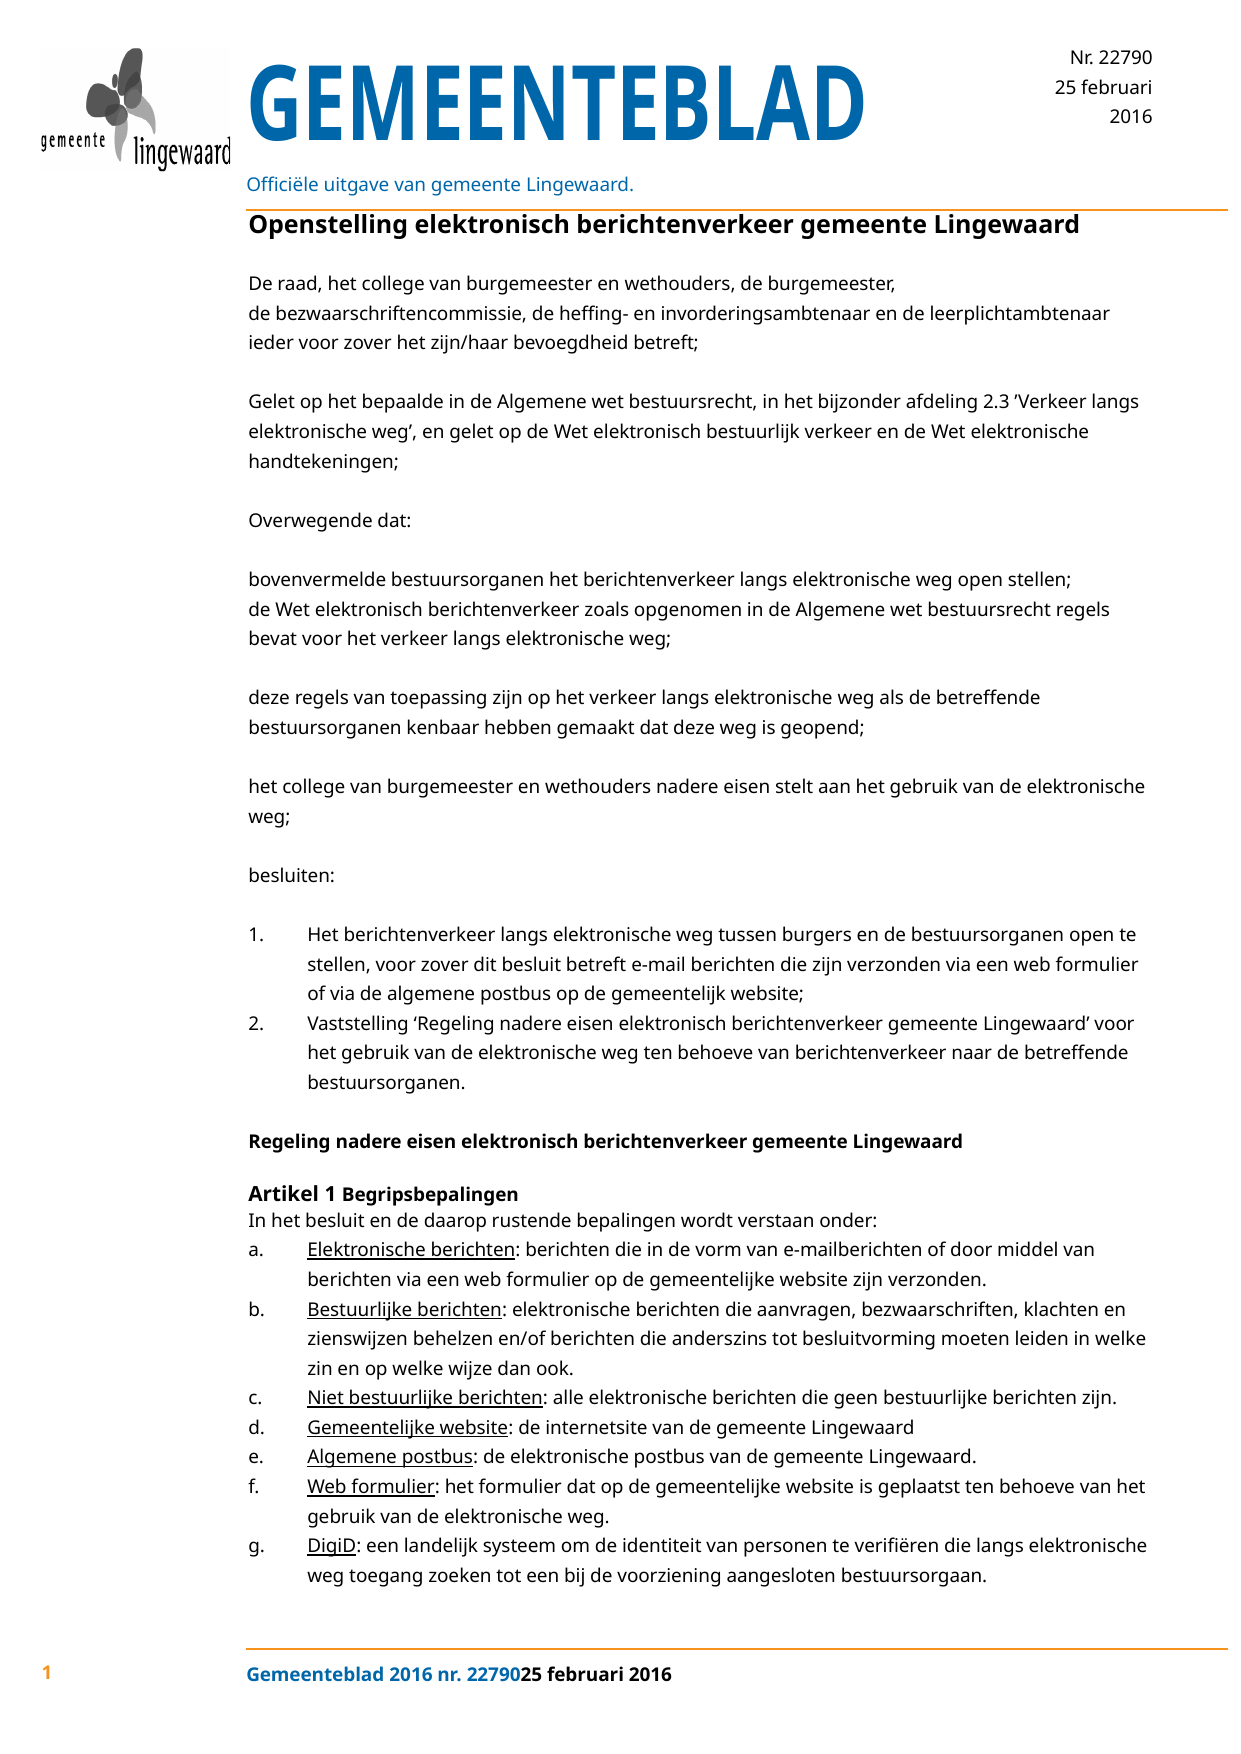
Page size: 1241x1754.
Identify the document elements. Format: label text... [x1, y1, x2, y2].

list Elektronische berichten: berichten die in de vorm van e-mailberichten of door middel van berichten via een web formulier op de gemeentelijke website zijn verzonden. [248, 1237, 1152, 1292]
text Overwegende dat: [248, 507, 1152, 533]
text Gelet op het bepaalde in de Algemene wet bestuursrecht, in het bijzonder afdeling 2.3 ’Verkeer langs elektronische weg’, en gelet op de Wet elektronisch bestuurlijk verkeer en de Wet elektronische handtekeningen; [248, 389, 1152, 473]
list Algemene postbus: de elektronische postbus van de gemeente Lingewaard. [248, 1444, 1152, 1469]
text Regeling nadere eisen elektronisch berichtenverkeer gemeente Lingewaard [248, 1128, 1152, 1154]
text In het besluit en de daarop rustende bepalingen wordt verstaan onder: [248, 1207, 1152, 1233]
text De raad, het college van burgemeester en wethouders, de burgemeester, [248, 270, 1152, 296]
text de bezwaarschriftencommissie, de heffing- en invorderingsambtenaar en de leerplichtambtenaar ieder voor zover het zijn/haar bevoegdheid betreft; [248, 300, 1152, 355]
list Gemeentelijke website: de internetsite van de gemeente Lingewaard [248, 1414, 1152, 1440]
text bovenvermelde bestuursorganen het berichtenverkeer langs elektronische weg open stellen; [248, 566, 1152, 592]
list Het berichtenverkeer langs elektronische weg tussen burgers en de bestuursorganen open te stellen, voor zover dit besluit betreft e-mail berichten die zijn verzonden via een web formulier of via de algemene postbus op de gemeentelijk website; [248, 921, 1152, 1006]
list Niet bestuurlijke berichten: alle elektronische berichten die geen bestuurlijke berichten zijn. [248, 1384, 1152, 1410]
picture [41, 47, 231, 172]
list Bestuurlijke berichten: elektronische berichten die aanvragen, bezwaarschriften, klachten en zienswijzen behelzen en/of berichten die anderszins tot besluitvorming moeten leiden in welke zin en op welke wijze dan ook. [248, 1296, 1152, 1381]
list DigiD: een landelijk systeem om de identiteit van personen te verifiëren die langs elektronische weg toegang zoeken tot een bij de voorziening aangesloten bestuursorgaan. [248, 1532, 1152, 1588]
text besluiten: [248, 862, 1152, 888]
text deze regels van toepassing zijn op het verkeer langs elektronische weg als de betreffende bestuursorganen kenbaar hebben gemaakt dat deze weg is geopend; [248, 684, 1152, 740]
text het college van burgemeester en wethouders nadere eisen stelt aan het gebruik van de elektronische weg; [248, 773, 1152, 828]
text Openstelling elektronisch berichtenverkeer gemeente Lingewaard [248, 211, 1152, 241]
list Web formulier: het formulier dat op de gemeentelijke website is geplaatst ten behoeve van het gebruik van de elektronische weg. [248, 1473, 1152, 1529]
text Artikel 1 Begripsbepalingen [248, 1179, 1152, 1207]
text de Wet elektronisch berichtenverkeer zoals opgenomen in de Algemene wet bestuursrecht regels bevat voor het verkeer langs elektronische weg; [248, 596, 1152, 651]
list Vaststelling ‘Regeling nadere eisen elektronisch berichtenverkeer gemeente Lingewaard’ voor het gebruik van de elektronische weg ten behoeve van berichtenverkeer naar de betreffende bestuursorganen. [248, 1010, 1152, 1095]
